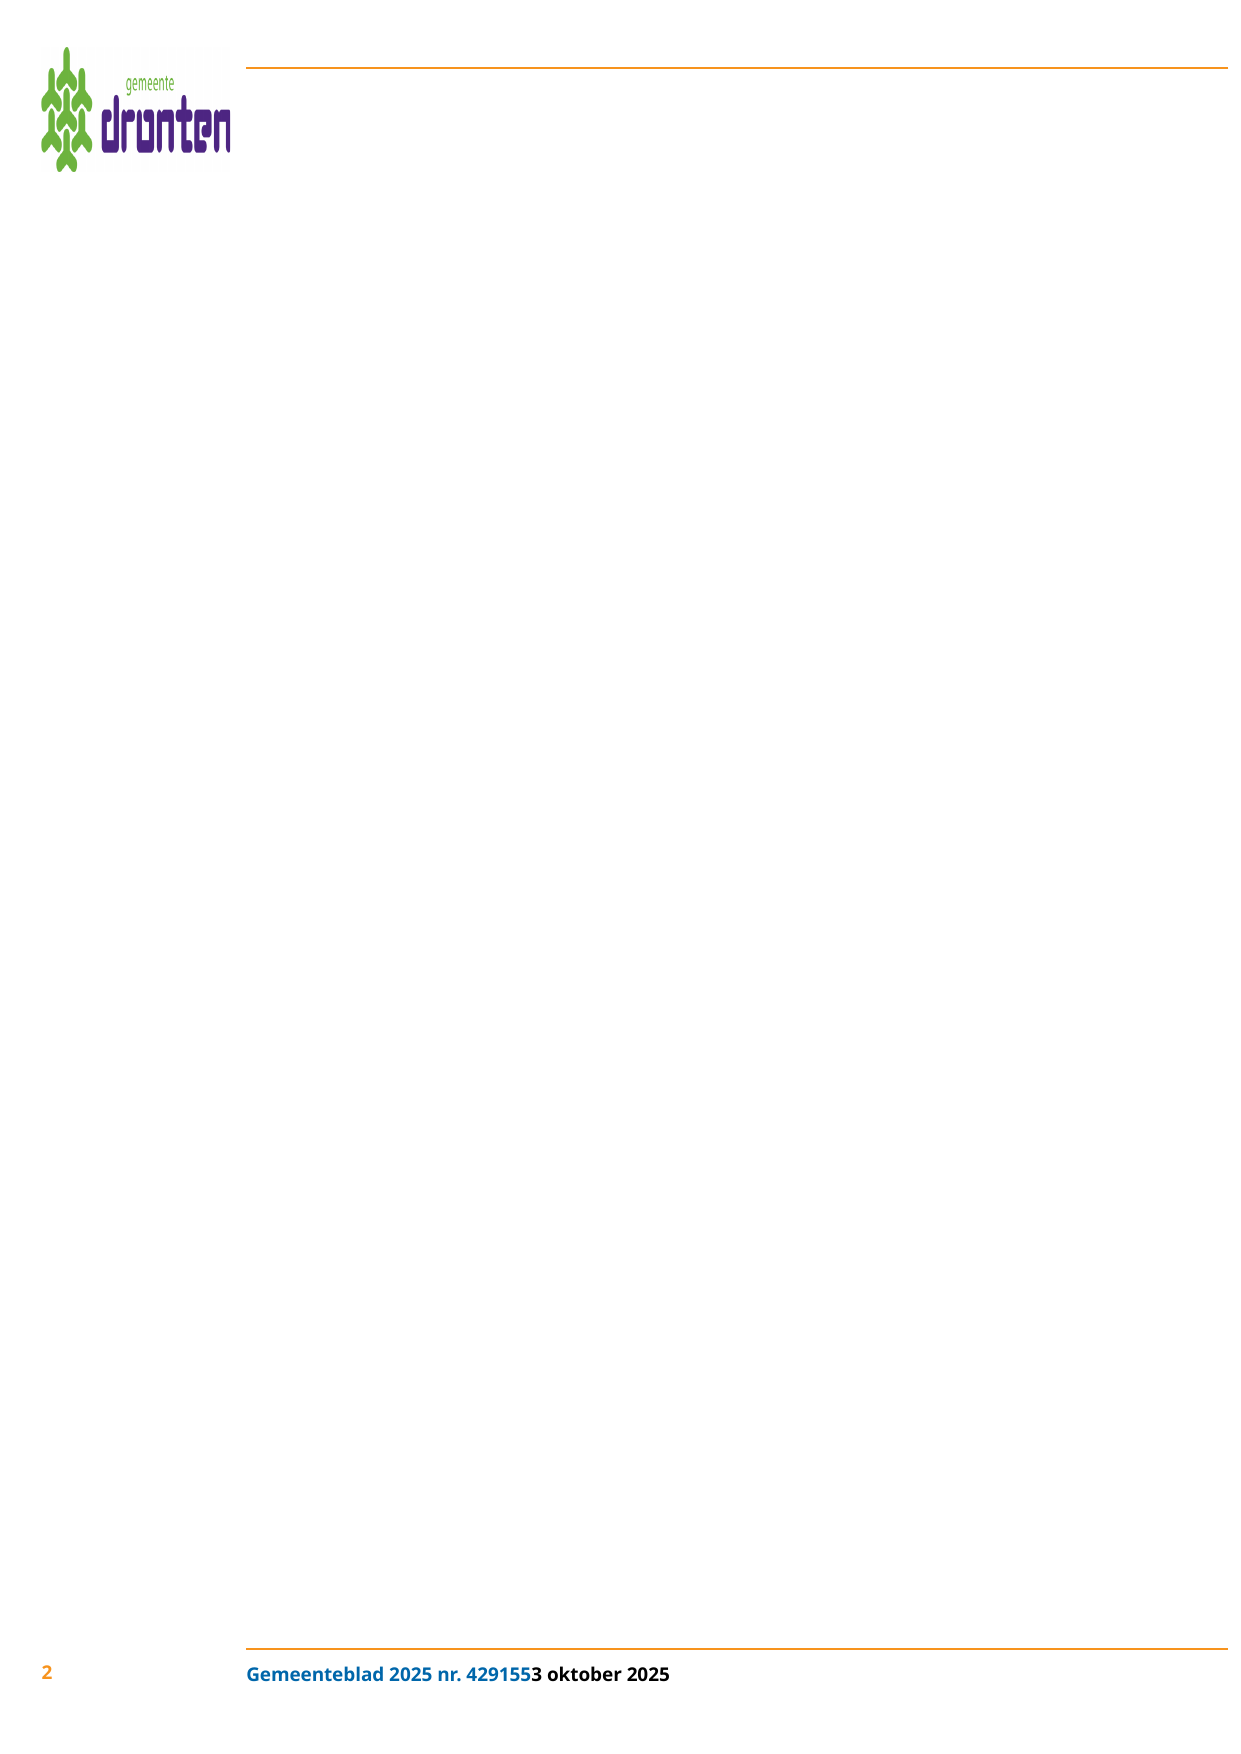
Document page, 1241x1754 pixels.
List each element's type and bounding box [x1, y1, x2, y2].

picture [41, 47, 231, 172]
